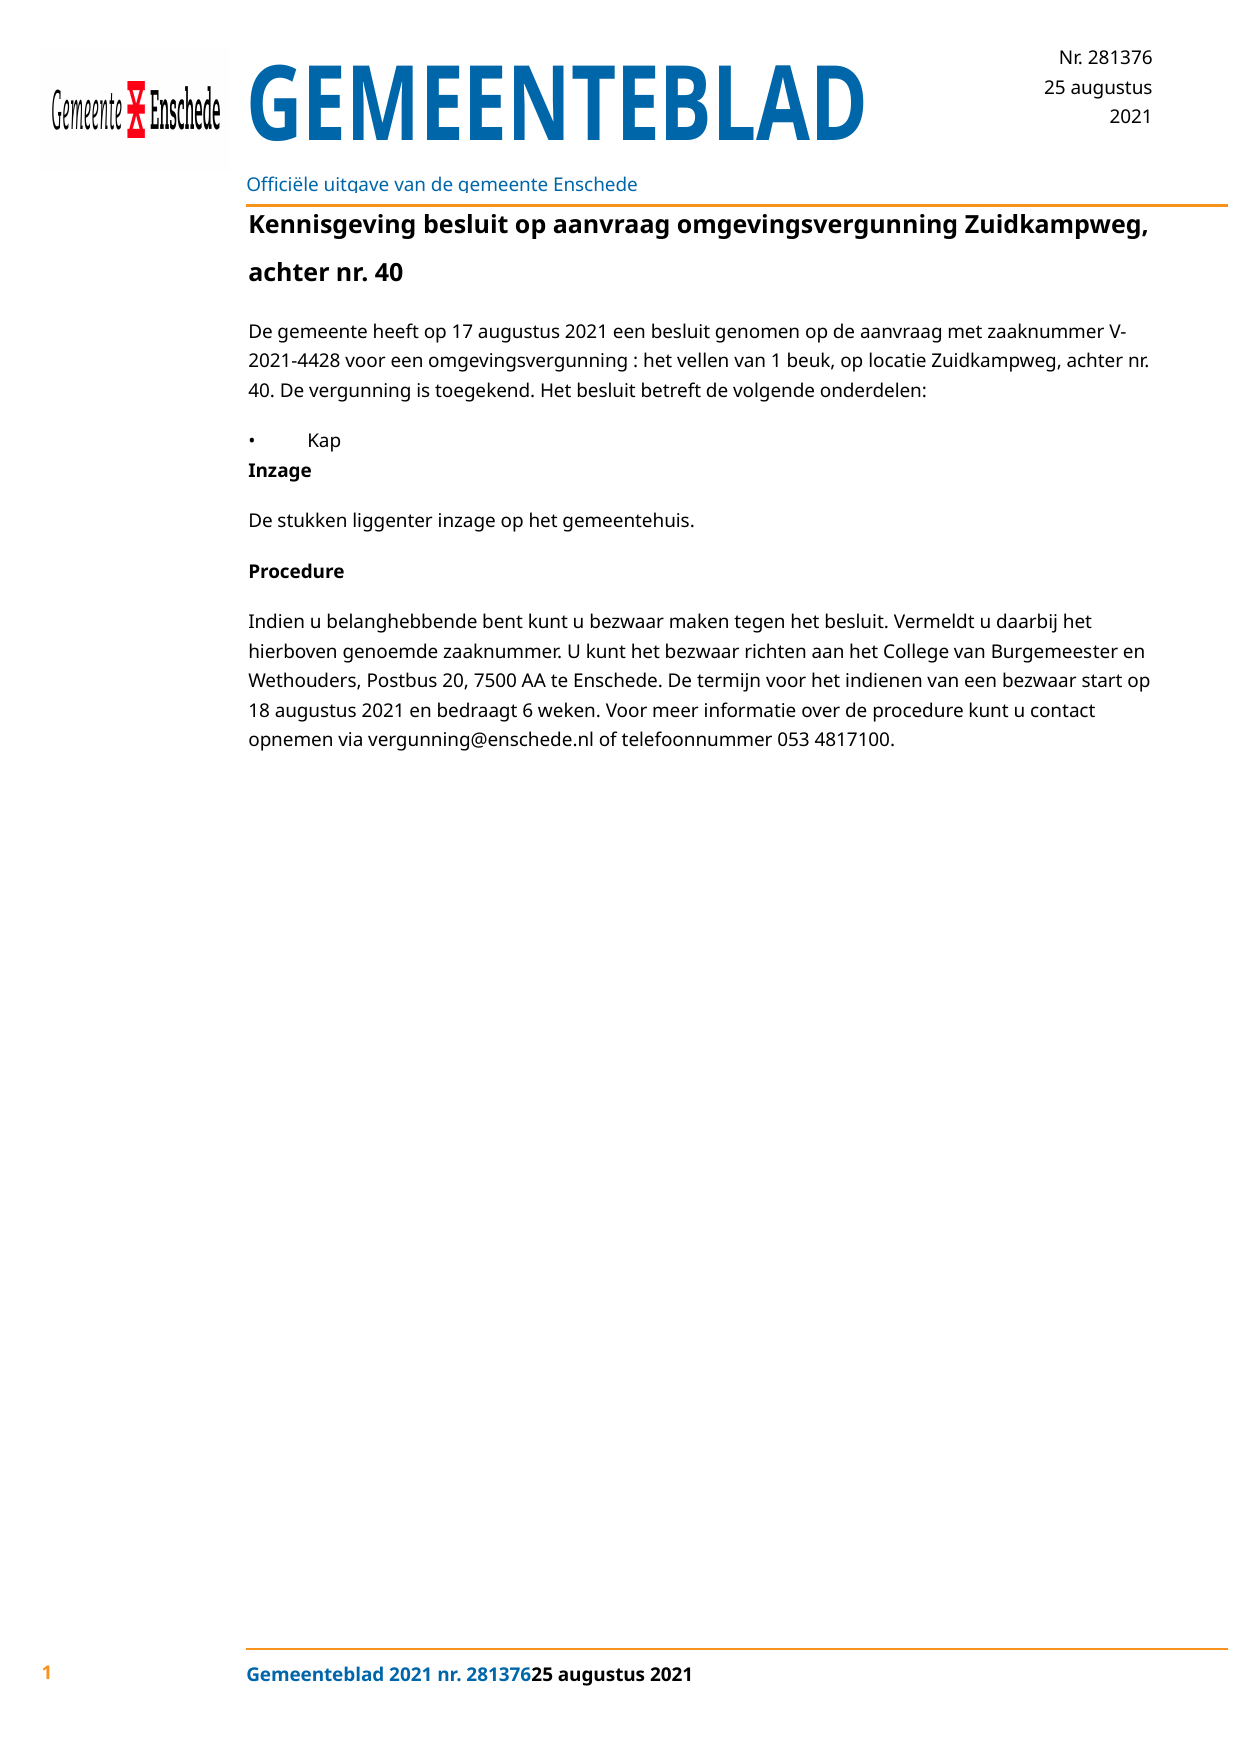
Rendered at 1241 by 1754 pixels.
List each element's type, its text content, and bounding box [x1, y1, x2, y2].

text Indien u belanghebbende bent kunt u bezwaar maken tegen het besluit. Vermeldt u daarbij het hierboven genoemde zaaknummer. U kunt het bezwaar richten aan het College van Burgemees­ter en Wethouders, Postbus 20, 7500 AA te Enschede. De termijn voor het indienen van een bezwaar start op 18 augustus 2021 en bedraagt 6 weken. Voor meer informatie over de procedure kunt u contact opnemen via vergunning@enschede.nl of telefoonnummer 053 4817100. [248, 608, 1152, 752]
text De gemeente heeft op 17 augustus 2021 een besluit genomen op de aanvraag met zaaknummer V-2021-4428 voor een omgevingsvergunning : het vellen van 1 beuk, op locatie Zuidkampweg, achter nr. 40. De vergunning is toegekend. Het besluit betreft de volgende onderdelen: [248, 318, 1152, 403]
picture [41, 47, 231, 172]
text Kennisgeving besluit op aanvraag omgevingsvergunning Zuidkampweg, achter nr. 40 [248, 207, 1152, 288]
list Kap [248, 427, 1152, 453]
text De stukken liggenter inzage op het gemeentehuis. [248, 507, 1152, 533]
text Procedure [248, 558, 1152, 584]
text Inzage [248, 457, 1152, 483]
